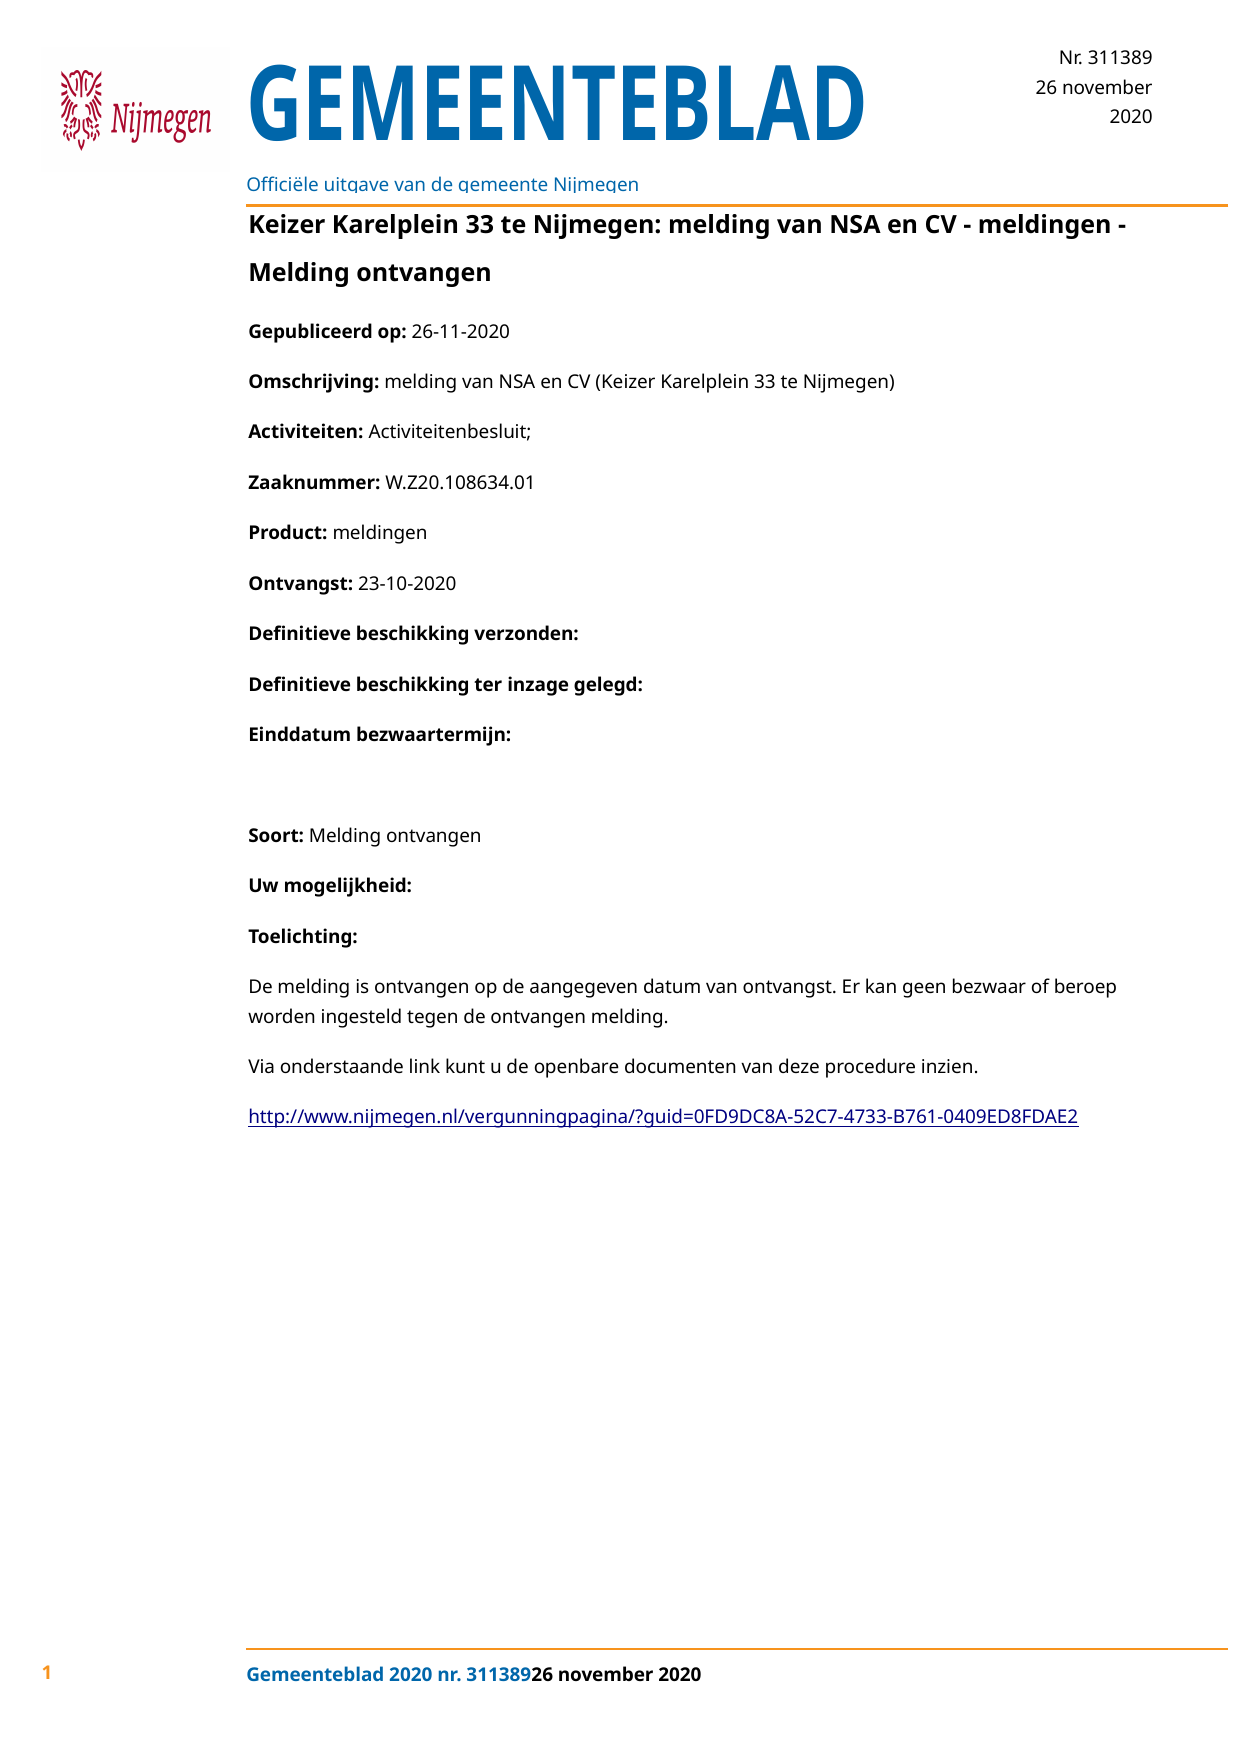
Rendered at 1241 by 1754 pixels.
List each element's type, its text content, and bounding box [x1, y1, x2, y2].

text Soort: Melding ontvangen [248, 822, 1152, 848]
text Product: meldingen [248, 519, 1152, 545]
text Uw mogelijkheid: [248, 872, 1152, 898]
text De melding is ontvangen op de aangegeven datum van ontvangst. Er kan geen bezwaar of beroep worden ingesteld tegen de ontvangen melding. [248, 973, 1152, 1029]
text Toelichting: [248, 923, 1152, 949]
text Definitieve beschikking ter inzage gelegd: [248, 671, 1152, 697]
text Einddatum bezwaartermijn: [248, 721, 1152, 747]
text Definitieve beschikking verzonden: [248, 620, 1152, 646]
text Activiteiten: Activiteitenbesluit; [248, 419, 1152, 444]
text Via onderstaande link kunt u de openbare documenten van deze procedure inzien. [248, 1053, 1152, 1079]
text Keizer Karelplein 33 te Nijmegen: melding van NSA en CV - meldingen - Melding ontvangen [248, 207, 1152, 288]
picture [41, 47, 231, 172]
text http://www.nijmegen.nl/vergunningpagina/?guid=0FD9DC8A-52C7-4733-B761-0409ED8FDAE2 [248, 1104, 1152, 1129]
text Omschrijving: melding van NSA en CV (Keizer Karelplein 33 te Nijmegen) [248, 368, 1152, 394]
text Ontvangst: 23-10-2020 [248, 570, 1152, 596]
text Zaaknummer: W.Z20.108634.01 [248, 469, 1152, 495]
text Gepubliceerd op: 26-11-2020 [248, 318, 1152, 344]
